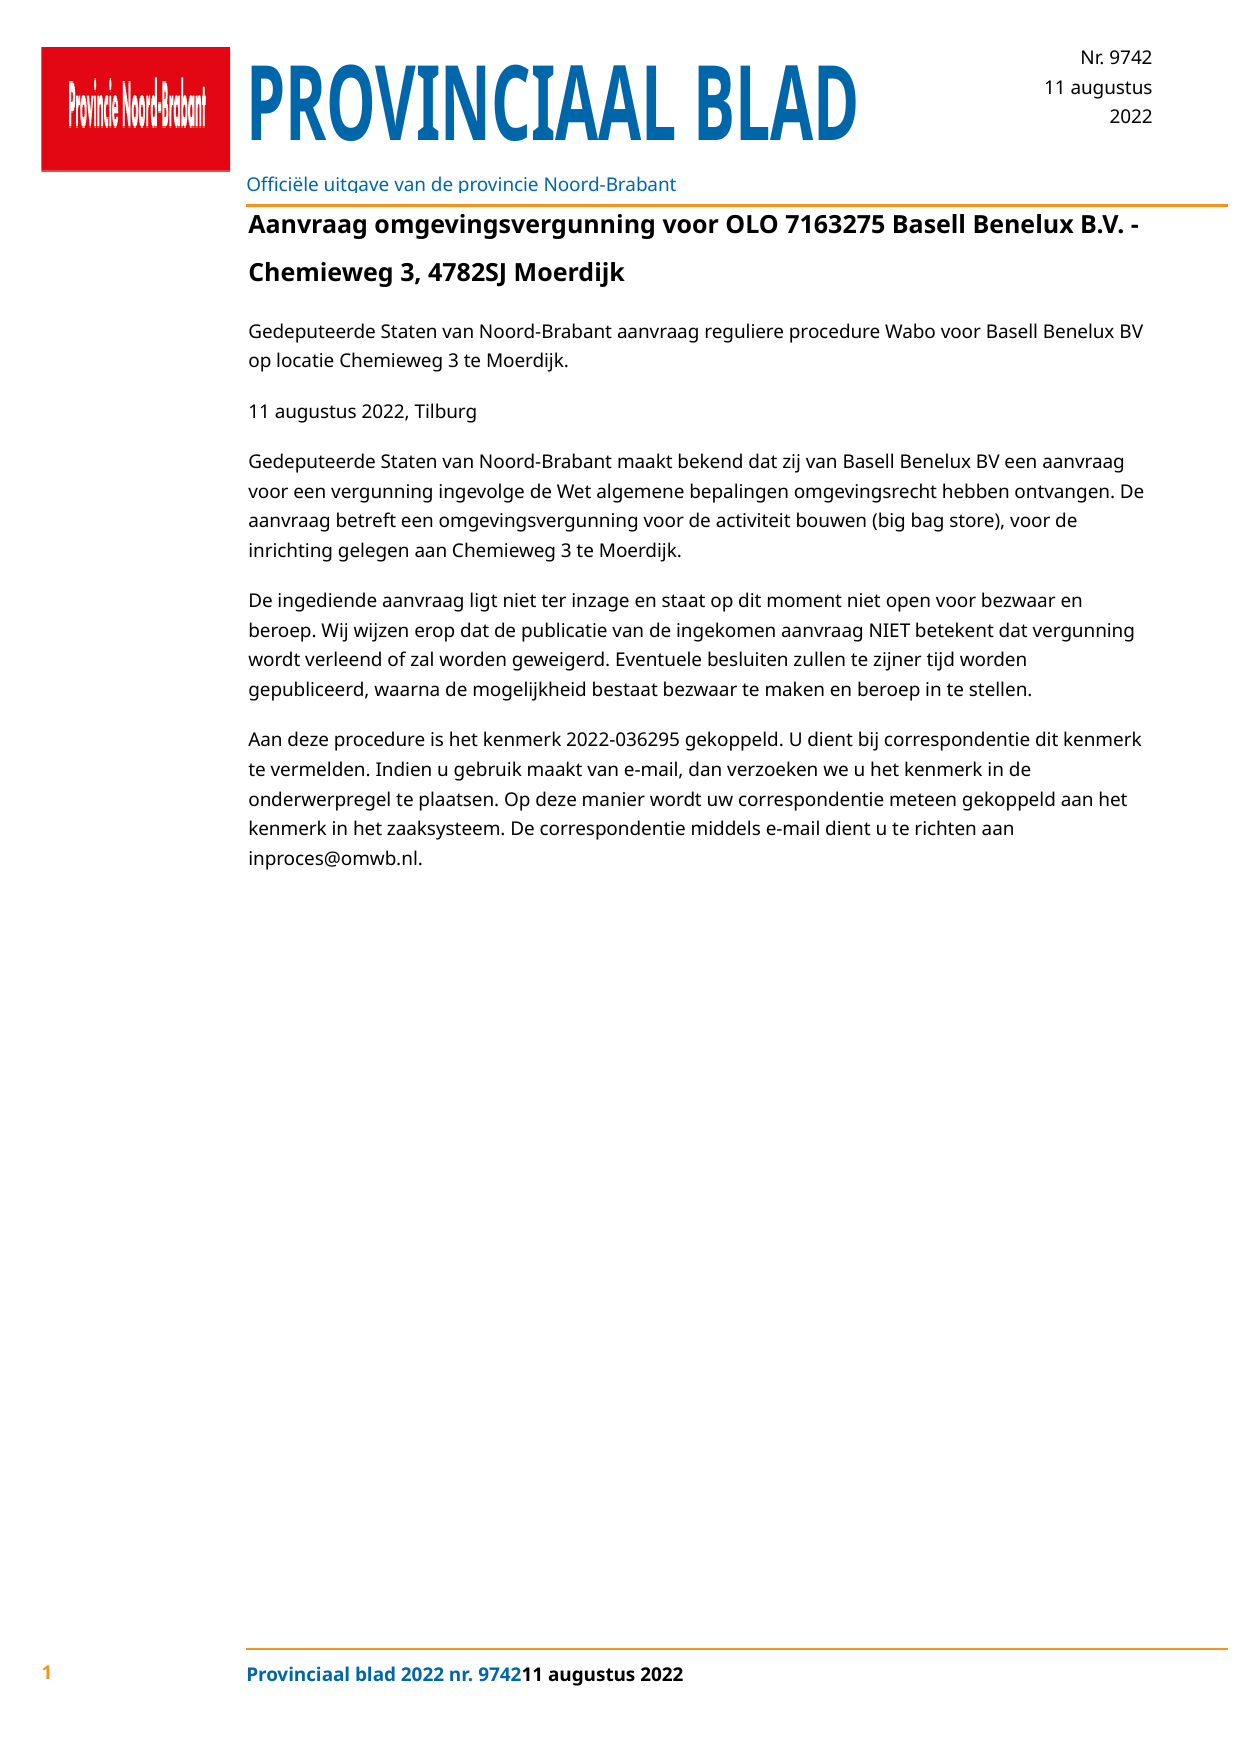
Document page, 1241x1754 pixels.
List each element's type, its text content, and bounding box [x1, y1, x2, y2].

text Gedeputeerde Staten van Noord-Brabant maakt bekend dat zij van Basell Benelux BV een aanvraag voor een vergunning ingevolge de Wet algemene bepalingen omgevingsrecht hebben ontvangen. De aanvraag betreft een omgevingsvergunning voor de activiteit bouwen (big bag store), voor de inrichting gelegen aan Chemieweg 3 te Moerdijk. [248, 448, 1152, 563]
text Aanvraag omgevingsvergunning voor OLO 7163275 Basell Benelux B.V. - Chemieweg 3, 4782SJ Moerdijk [248, 207, 1152, 288]
text De ingediende aanvraag ligt niet ter inzage en staat op dit moment niet open voor bezwaar en beroep. Wij wijzen erop dat de publicatie van de ingekomen aanvraag NIET betekent dat vergunning wordt verleend of zal worden geweigerd. Eventuele besluiten zullen te zijner tijd worden gepubliceerd, waarna de mogelijkheid bestaat bezwaar te maken en beroep in te stellen. [248, 587, 1152, 702]
text Gedeputeerde Staten van Noord-Brabant aanvraag reguliere procedure Wabo voor Basell Benelux BV op locatie Chemieweg 3 te Moerdijk. [248, 318, 1152, 373]
picture [41, 47, 231, 172]
text 11 augustus 2022, Tilburg [248, 398, 1152, 424]
text Aan deze procedure is het kenmerk 2022-036295 gekoppeld. U dient bij correspondentie dit kenmerk te vermelden. Indien u gebruik maakt van e-mail, dan verzoeken we u het kenmerk in de onderwerpregel te plaatsen. Op deze manier wordt uw correspondentie meteen gekoppeld aan het kenmerk in het zaaksysteem. De correspondentie middels e-mail dient u te richten aan inproces@omwb.nl. [248, 727, 1152, 871]
